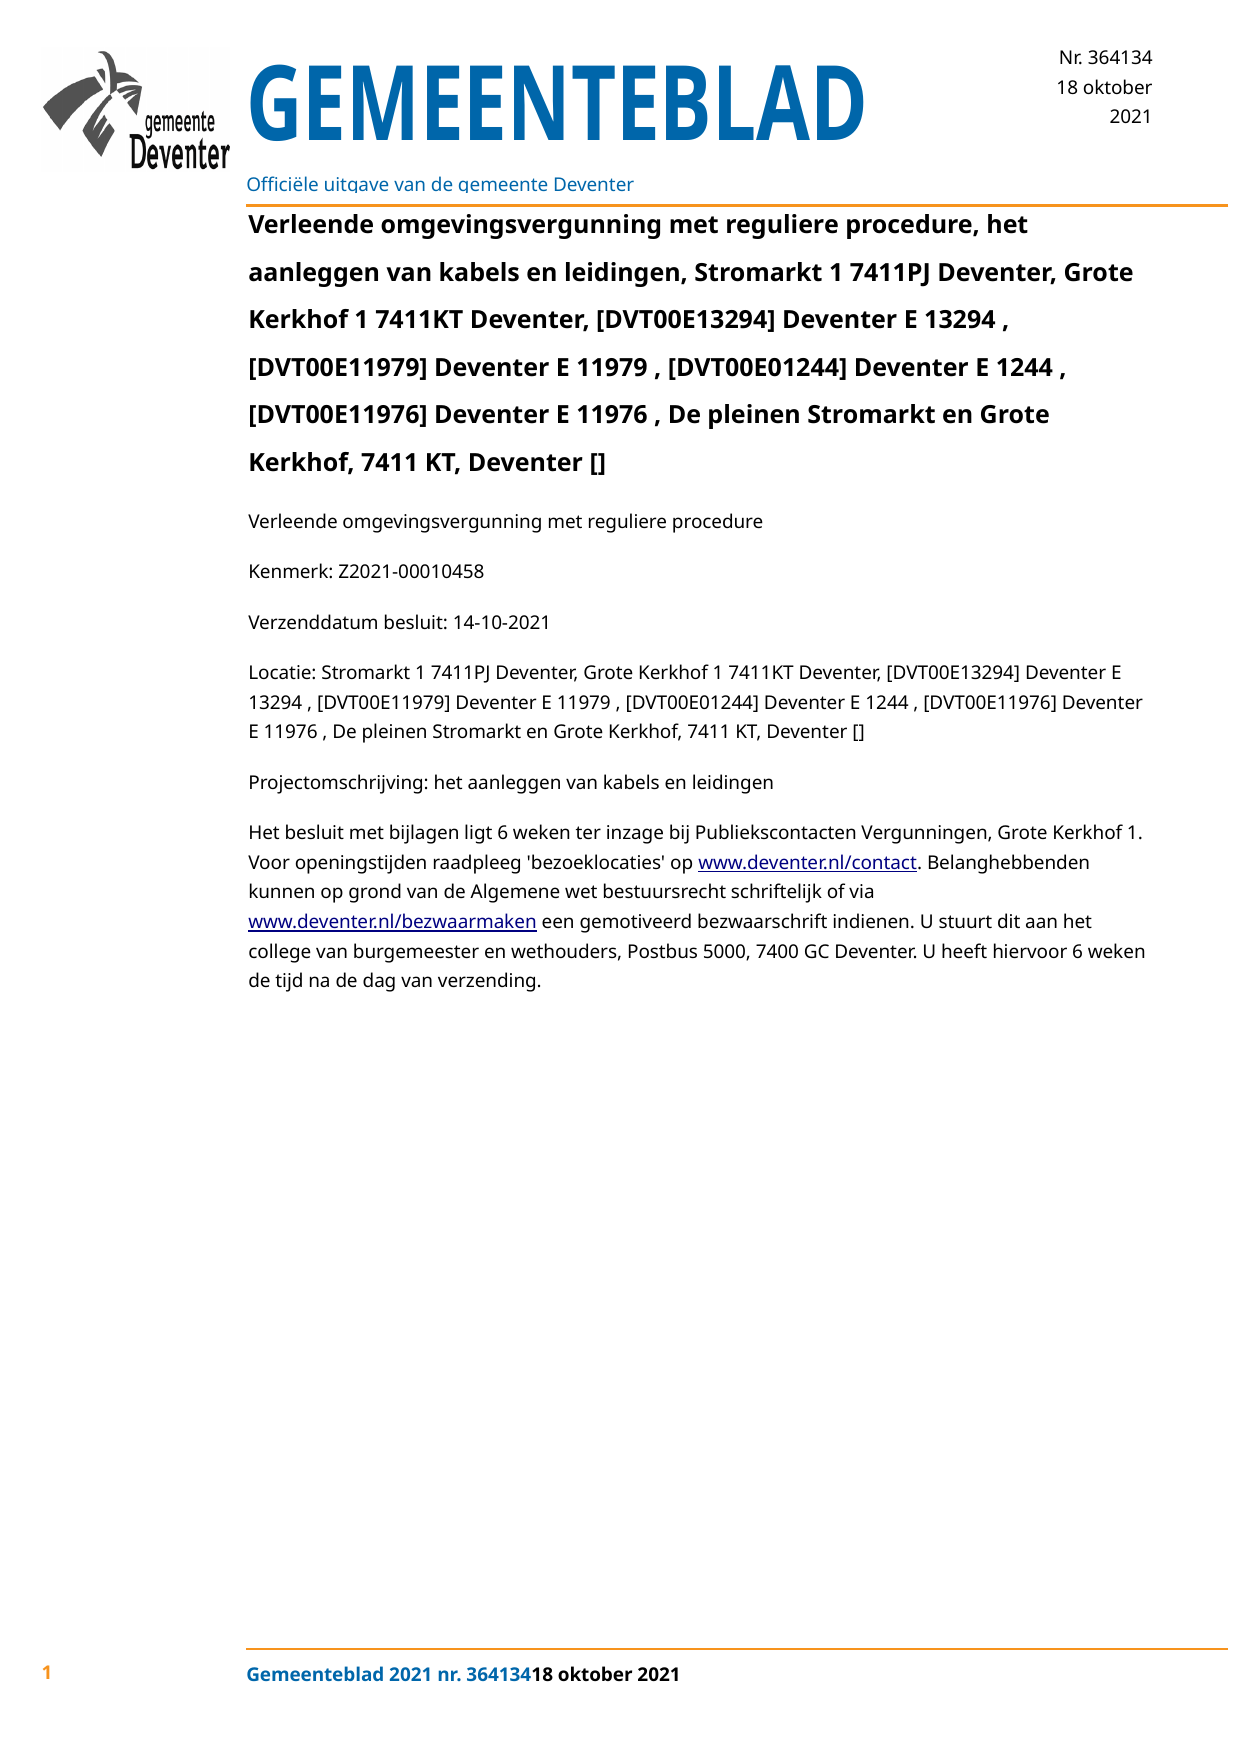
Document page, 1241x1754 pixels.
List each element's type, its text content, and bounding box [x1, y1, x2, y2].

text Verleende omgevingsvergunning met reguliere procedure [248, 508, 1152, 534]
text Projectomschrijving: het aanleggen van kabels en leidingen [248, 769, 1152, 795]
picture [41, 47, 231, 172]
text Kenmerk: Z2021-00010458 [248, 559, 1152, 584]
text Verleende omgevingsvergunning met reguliere procedure, het aanleggen van kabels en leidingen, Stromarkt 1 7411PJ Deventer, Grote Kerkhof 1 7411KT Deventer, [DVT00E13294] Deventer E 13294 , [DVT00E11979] Deventer E 11979 , [DVT00E01244] Deventer E 1244 , [DVT00E11976] Deventer E 11976 , De pleinen Stromarkt en Grote Kerkhof, 7411 KT, Deventer [] [248, 207, 1152, 479]
text Locatie: Stromarkt 1 7411PJ Deventer, Grote Kerkhof 1 7411KT Deventer, [DVT00E13294] Deventer E 13294 , [DVT00E11979] Deventer E 11979 , [DVT00E01244] Deventer E 1244 , [DVT00E11976] Deventer E 11976 , De pleinen Stromarkt en Grote Kerkhof, 7411 KT, Deventer [] [248, 659, 1152, 744]
text Verzenddatum besluit: 14-10-2021 [248, 609, 1152, 635]
text Het besluit met bijlagen ligt 6 weken ter inzage bij Publiekscontacten Vergunningen, Grote Kerkhof 1. Voor openingstijden raadpleeg 'bezoeklocaties' op www.deventer.nl/contact. Belanghebbenden kunnen op grond van de Algemene wet bestuursrecht schriftelijk of via www.deventer.nl/bezwaarmaken een gemotiveerd bezwaarschrift indienen. U stuurt dit aan het college van burgemeester en wethouders, Postbus 5000, 7400 GC Deventer. U heeft hiervoor 6 weken de tijd na de dag van verzending. [248, 819, 1152, 993]
